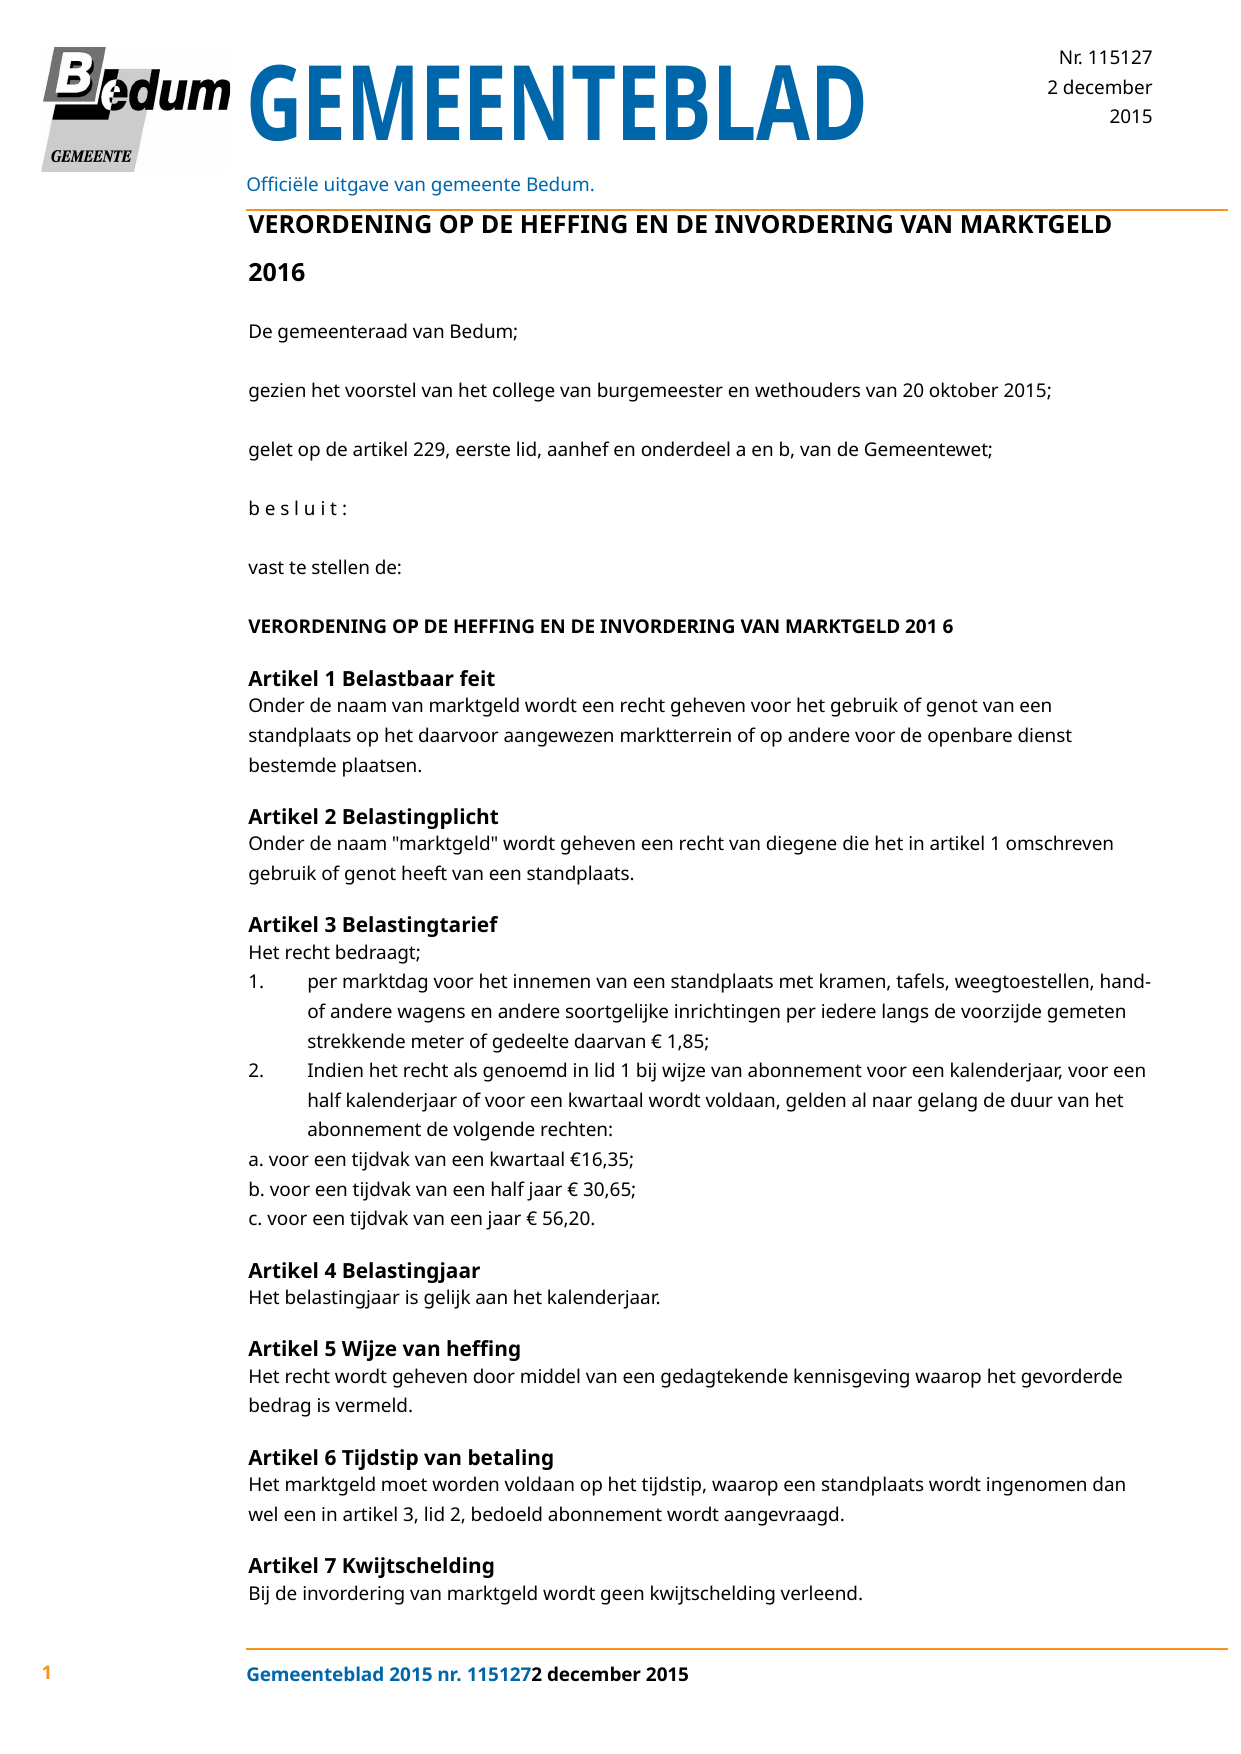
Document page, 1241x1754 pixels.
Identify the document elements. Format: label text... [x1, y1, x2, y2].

text gelet op de artikel 229, eerste lid, aanhef en onderdeel a en b, van de Gemeentewet; [248, 436, 1152, 462]
list per marktdag voor het innemen van een standplaats met kramen, tafels, weegtoestellen, hand- of andere wagens en andere soortgelijke inrichtingen per iedere langs de voorzijde gemeten strekkende meter of gedeelte daarvan € 1,85; [248, 969, 1152, 1053]
text Het belastingjaar is gelijk aan het kalenderjaar. [248, 1284, 1152, 1310]
text Het recht bedraagt; [248, 939, 1152, 965]
text Artikel 1 Belastbaar feit [248, 664, 1152, 693]
text Artikel 4 Belastingjaar [248, 1256, 1152, 1284]
text Onder de naam van marktgeld wordt een recht geheven voor het gebruik of genot van een standplaats op het daarvoor aangewezen marktterrein of op andere voor de openbare dienst bestemde plaatsen. [248, 693, 1152, 777]
text b e s l u i t : [248, 495, 1152, 521]
text De gemeenteraad van Bedum; [248, 318, 1152, 344]
picture [41, 47, 231, 172]
text VERORDENING OP DE HEFFING EN DE INVORDERING VAN MARKTGELD 2016 [248, 211, 1152, 288]
text Artikel 3 Belastingtarief [248, 911, 1152, 939]
text gezien het voorstel van het college van burgemeester en wethouders van 20 oktober 2015; [248, 377, 1152, 403]
text Artikel 7 Kwijtschelding [248, 1551, 1152, 1580]
text Het recht wordt geheven door middel van een gedagtekende kennisgeving waarop het gevorderde bedrag is vermeld. [248, 1363, 1152, 1418]
text c. voor een tijdvak van een jaar € 56,20. [248, 1205, 1152, 1231]
text Onder de naam "marktgeld" wordt geheven een recht van diegene die het in artikel 1 omschreven gebruik of genot heeft van een standplaats. [248, 831, 1152, 886]
text a. voor een tijdvak van een kwartaal €16,35; [248, 1146, 1152, 1172]
text vast te stellen de: [248, 554, 1152, 580]
text Het marktgeld moet worden voldaan op het tijdstip, waarop een standplaats wordt ingenomen dan wel een in artikel 3, lid 2, bedoeld abonnement wordt aangevraagd. [248, 1471, 1152, 1527]
text Artikel 2 Belastingplicht [248, 802, 1152, 831]
text VERORDENING OP DE HEFFING EN DE INVORDERING VAN MARKTGELD 201 6 [248, 614, 1152, 639]
text Bij de invordering van marktgeld wordt geen kwijtschelding verleend. [248, 1580, 1152, 1606]
text b. voor een tijdvak van een half jaar € 30,65; [248, 1176, 1152, 1201]
text Artikel 5 Wijze van heffing [248, 1334, 1152, 1363]
text Artikel 6 Tijdstip van betaling [248, 1443, 1152, 1471]
list Indien het recht als genoemd in lid 1 bij wijze van abonnement voor een kalenderjaar, voor een half kalenderjaar of voor een kwartaal wordt voldaan, gelden al naar gelang de duur van het abonnement de volgende rechten: [248, 1057, 1152, 1142]
